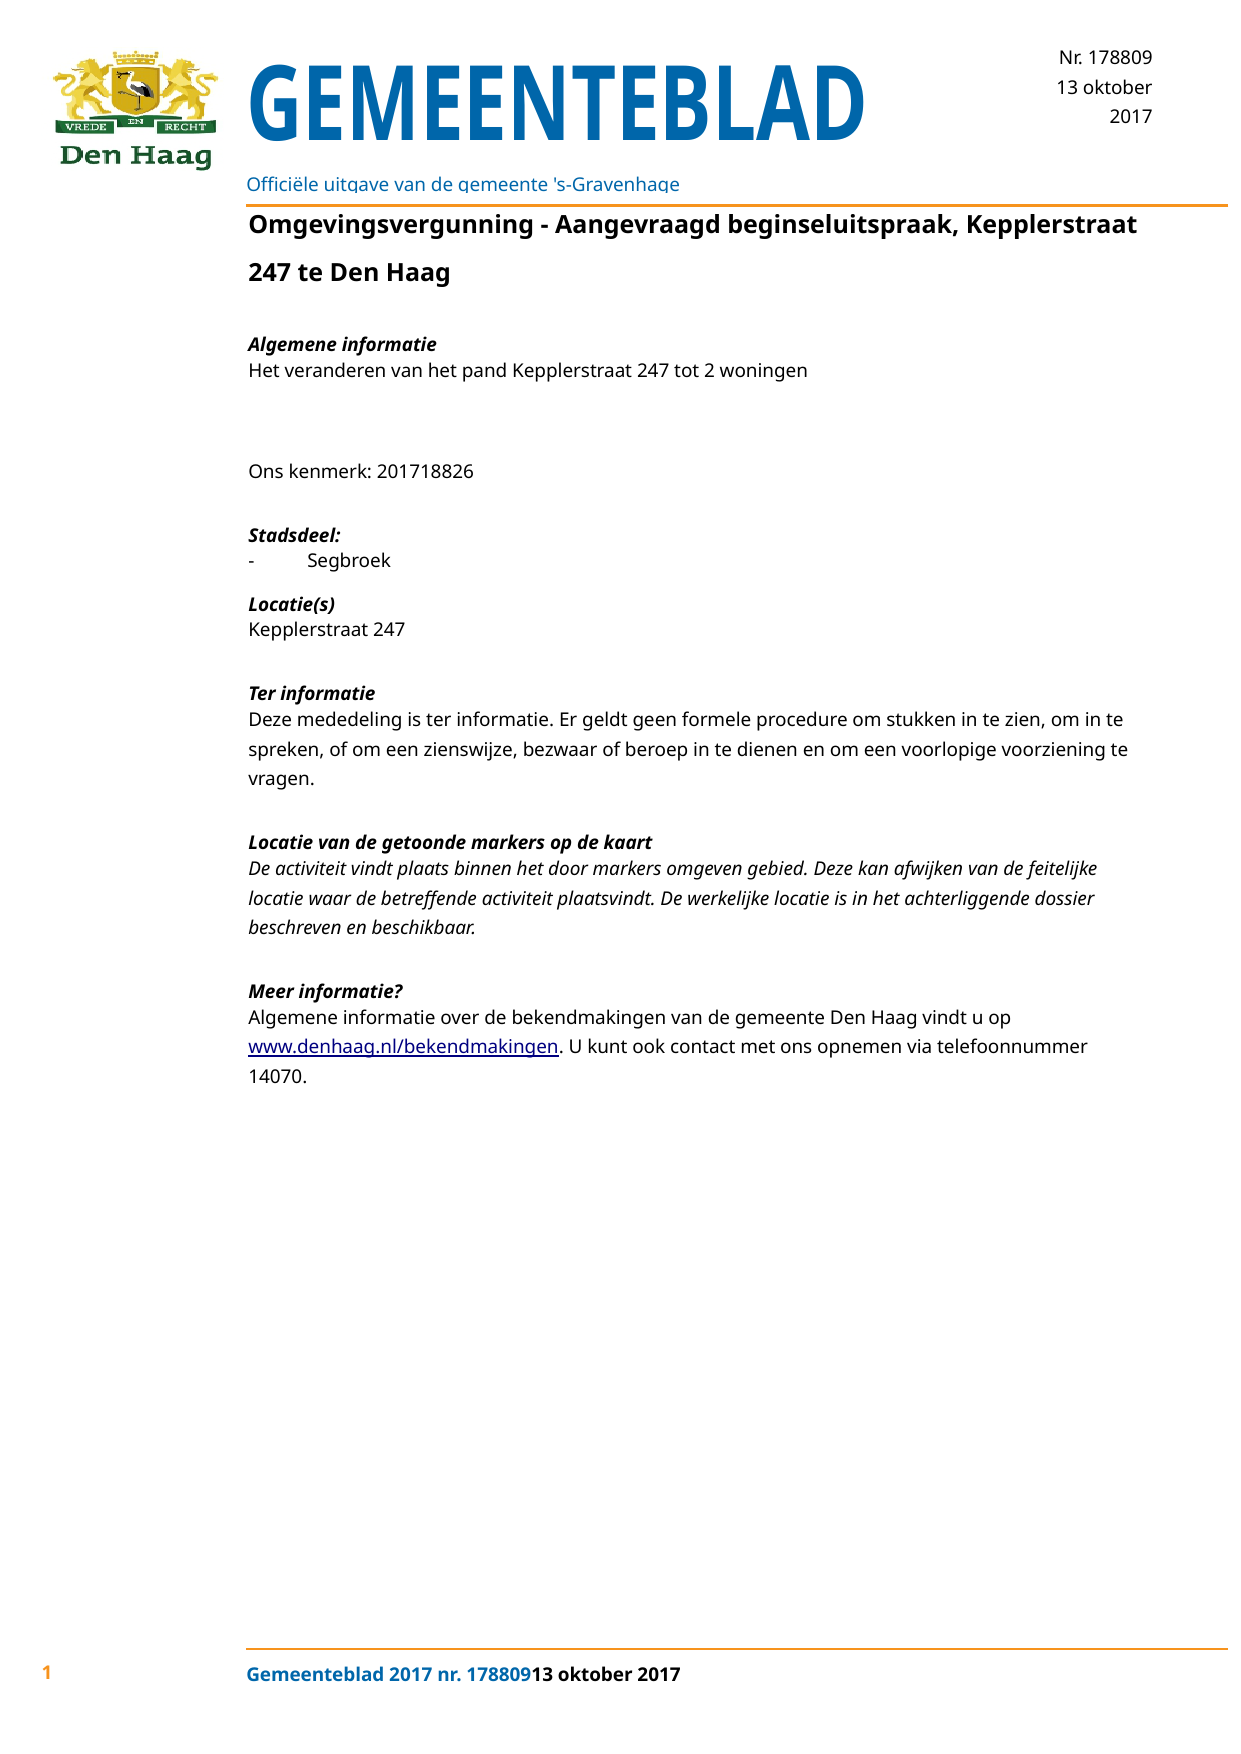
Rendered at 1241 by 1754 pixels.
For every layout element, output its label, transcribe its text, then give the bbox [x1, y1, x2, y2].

text Stadsdeel: [248, 522, 1152, 548]
text Deze mededeling is ter informatie. Er geldt geen formele procedure om stukken in te zien, om in te spreken, of om een zienswijze, bezwaar of beroep in te dienen en om een voorlopige voorziening te vragen. [248, 706, 1152, 791]
text Algemene informatie [248, 331, 1152, 357]
picture [41, 47, 231, 172]
text Kepplerstraat 247 [248, 617, 1152, 642]
text Algemene informatie over de bekendmakingen van de gemeente Den Haag vindt u op www.denhaag.nl/bekendmakingen. U kunt ook contact met ons opnemen via telefoonnummer 14070. [248, 1004, 1152, 1089]
list Segbroek [248, 548, 1152, 573]
text Omgevingsvergunning - Aangevraagd beginseluitspraak, Kepplerstraat 247 te Den Haag [248, 207, 1152, 288]
text Locatie(s) [248, 591, 1152, 617]
text Ons kenmerk: 201718826 [248, 458, 1152, 484]
text Locatie van de getoonde markers op de kaart [248, 829, 1152, 855]
text Ter informatie [248, 681, 1152, 706]
text Meer informatie? [248, 978, 1152, 1004]
text Het veranderen van het pand Kepplerstraat 247 tot 2 woningen [248, 357, 1152, 383]
text De activiteit vindt plaats binnen het door markers omgeven gebied. Deze kan afwijken van de feitelijke locatie waar de betreffende activiteit plaatsvindt. De werkelijke locatie is in het achterliggende dossier beschreven en beschikbaar. [248, 855, 1152, 940]
